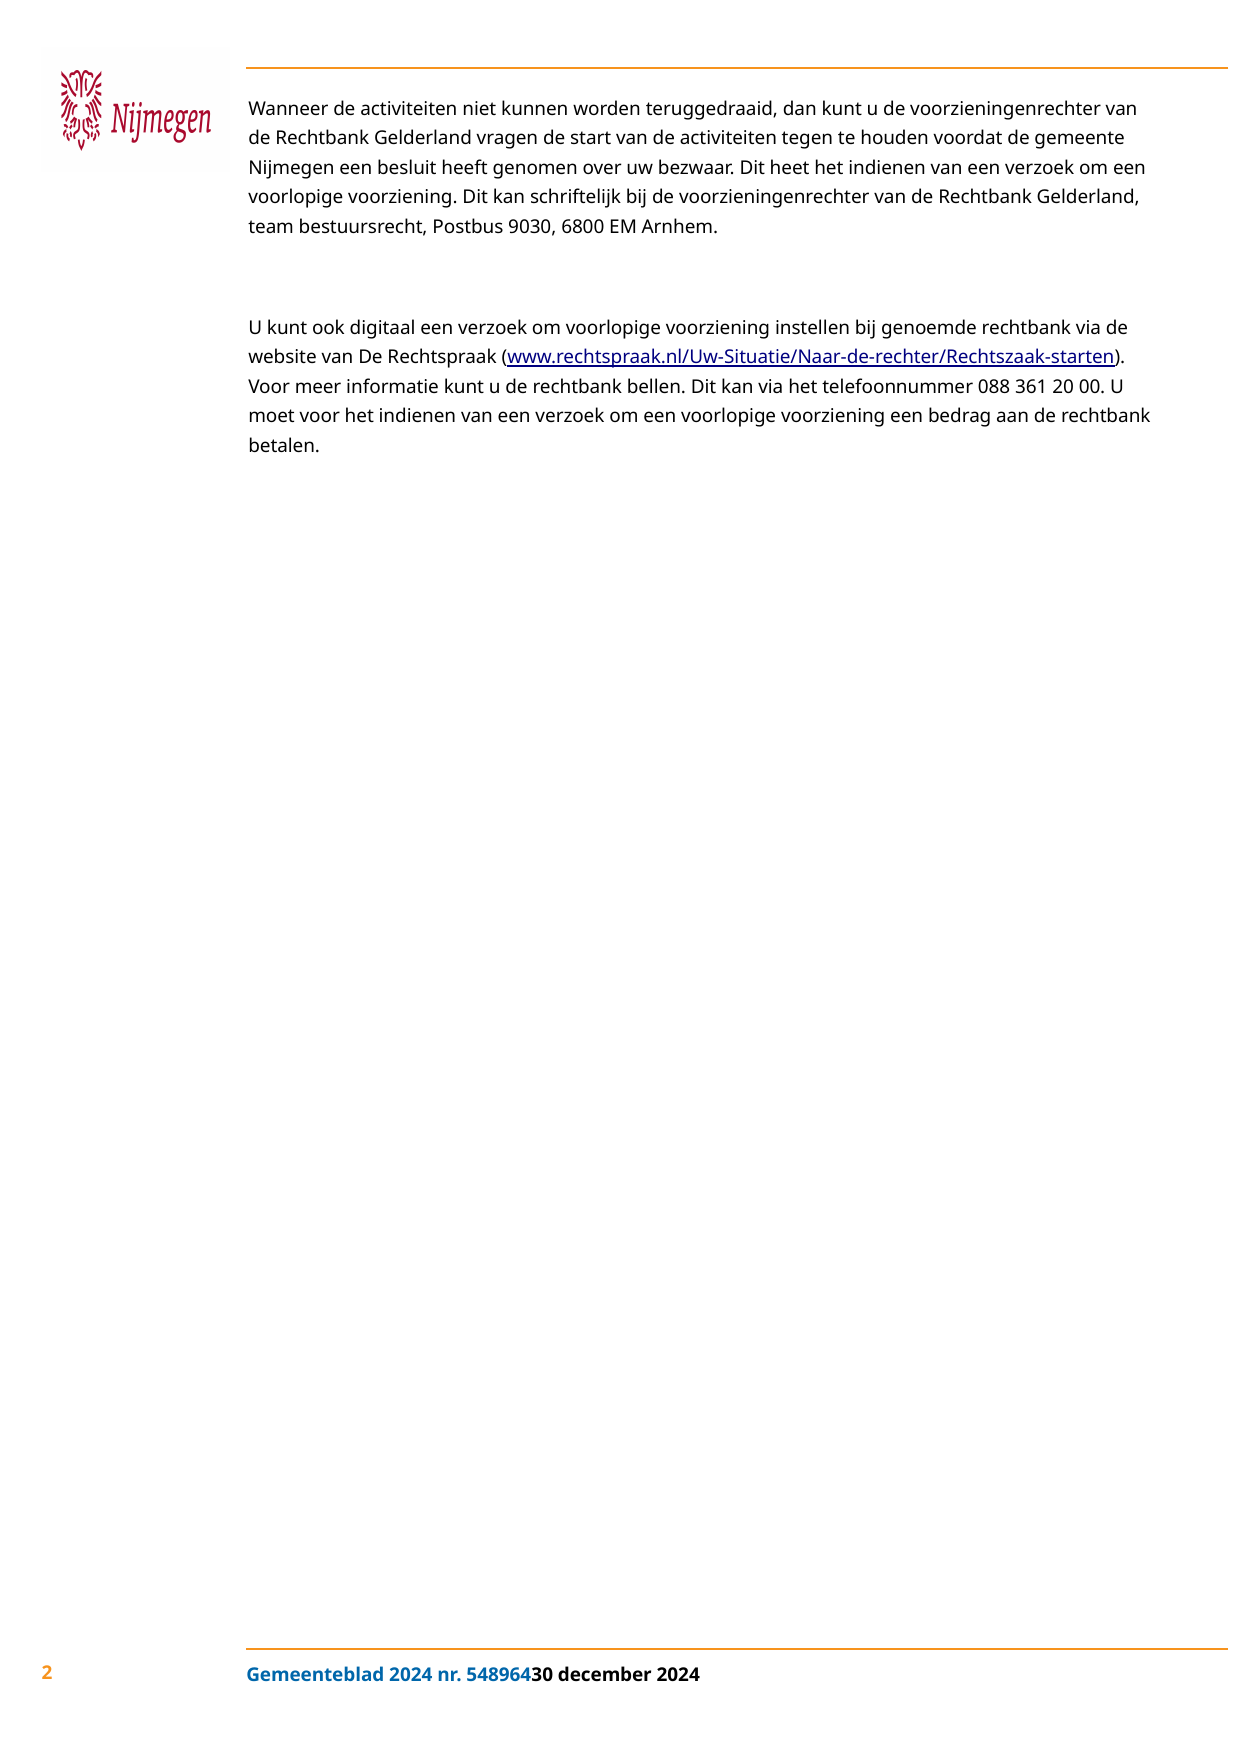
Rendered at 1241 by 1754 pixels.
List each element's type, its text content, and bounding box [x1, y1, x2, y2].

text Wanneer de activiteiten niet kunnen worden teruggedraaid, dan kunt u de voorzieningenrechter van de Rechtbank Gelderland vragen de start van de activiteiten tegen te houden voordat de gemeente Nijmegen een besluit heeft genomen over uw bezwaar. Dit heet het indienen van een verzoek om een voorlopige voorziening. Dit kan schriftelijk bij de voorzieningenrechter van de Rechtbank Gelderland, team bestuursrecht, Postbus 9030, 6800 EM Arnhem. [248, 95, 1152, 239]
picture [41, 47, 231, 172]
text U kunt ook digitaal een verzoek om voorlopige voorziening instellen bij genoemde rechtbank via de website van De Rechtspraak (www.rechtspraak.nl/Uw-Situatie/Naar-de-rechter/Rechtszaak-starten). Voor meer informatie kunt u de rechtbank bellen. Dit kan via het telefoonnummer 088 361 20 00. U moet voor het indienen van een verzoek om een voorlopige voorziening een bedrag aan de rechtbank betalen. [248, 314, 1152, 458]
